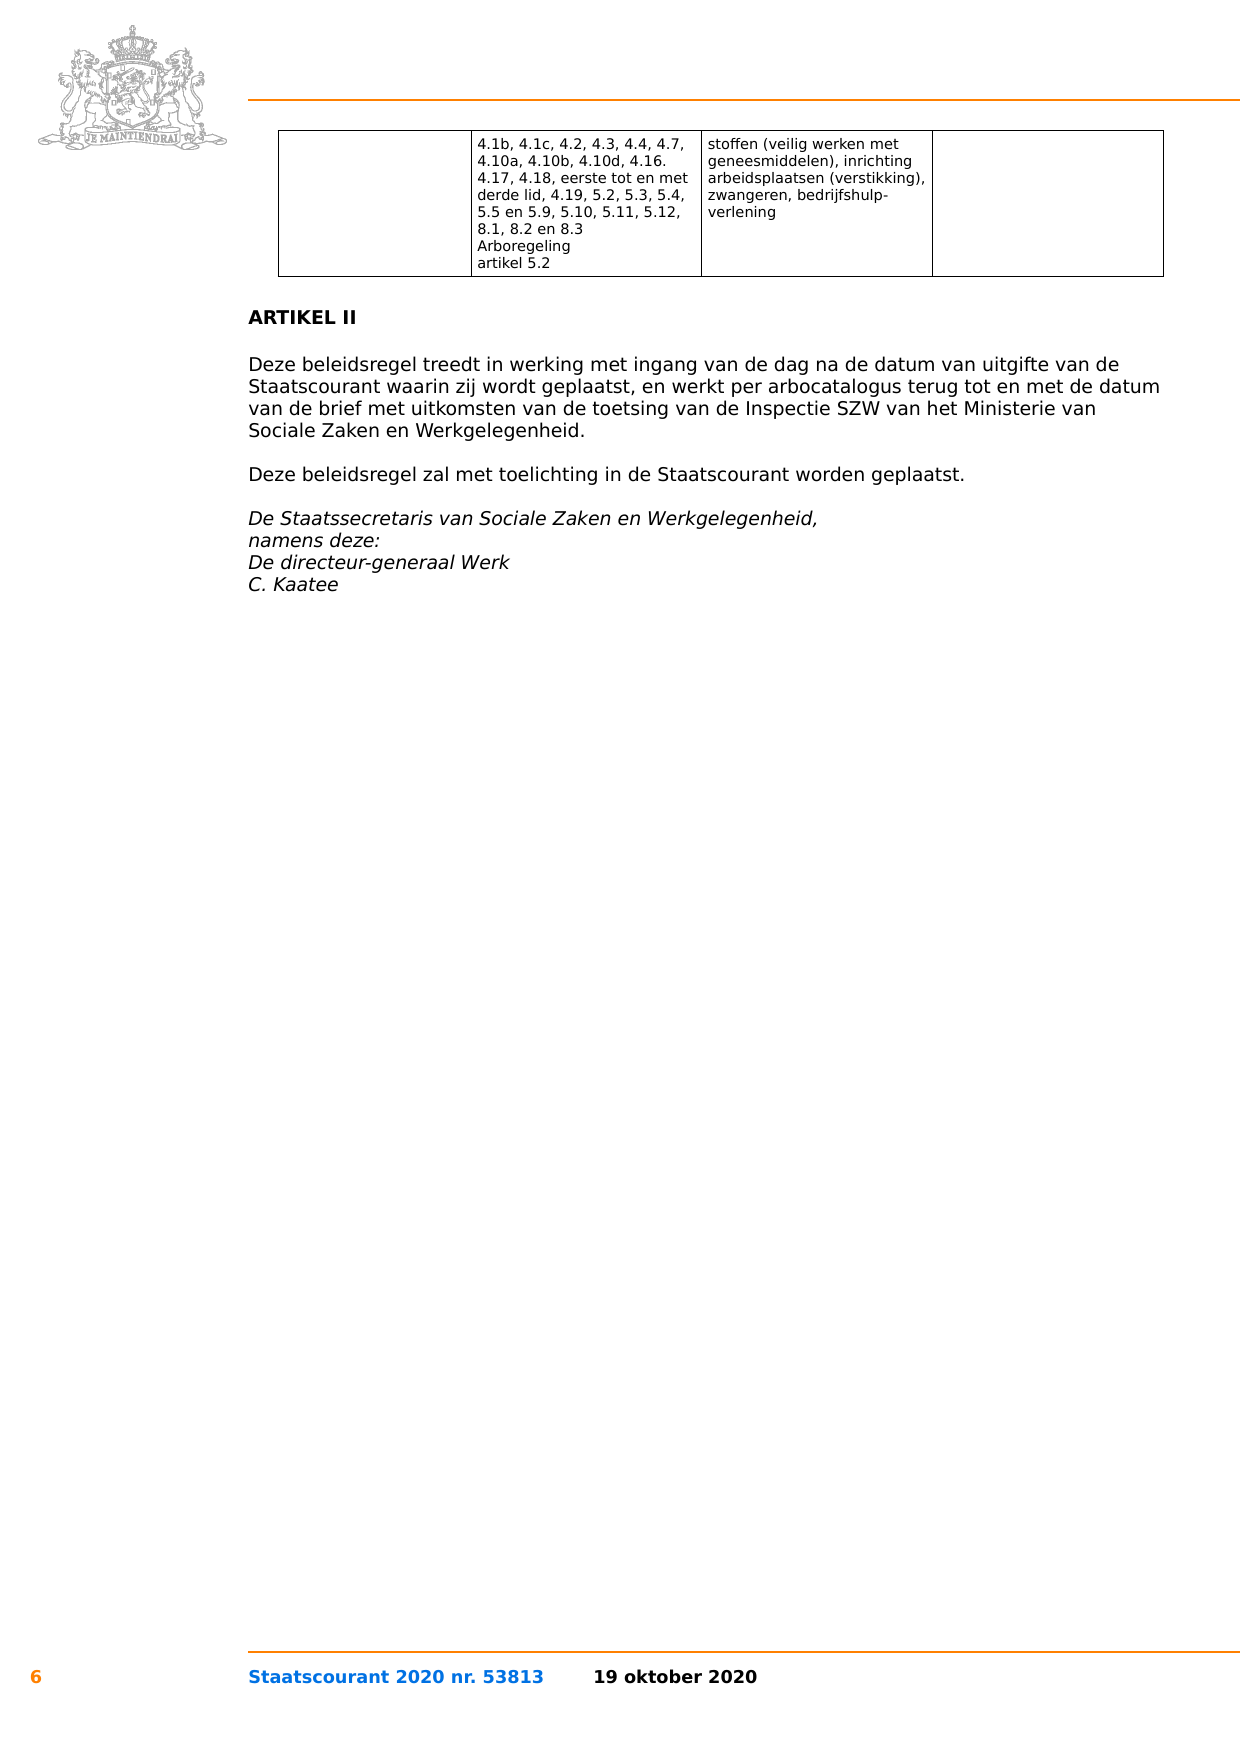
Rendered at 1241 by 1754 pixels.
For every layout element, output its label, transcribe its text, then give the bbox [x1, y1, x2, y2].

table_header stoffen (veilig werken met geneesmiddelen), inrichting arbeidsplaatsen (verstikking), zwangeren, bedrijfshulp-verlening [702, 131, 932, 276]
table_header [279, 131, 471, 276]
table_header 4.1b, 4.1c, 4.2, 4.3, 4.4, 4.7, 4.10a, 4.10b, 4.10d, 4.16. 4.17, 4.18, eerste tot en met derde lid, 4.19, 5.2, 5.3, 5.4, 5.5 en 5.9, 5.10, 5.11, 5.12, 8.1, 8.2 en 8.3 Arboregeling artikel 5.2 [472, 131, 701, 276]
subtitle ARTIKEL II [248, 307, 1163, 329]
text De Staatssecretaris van Sociale Zaken en Werkgelegenheid, namens deze: De directeur-generaal Werk C. Kaatee [248, 508, 1163, 596]
picture [38, 25, 227, 150]
table_header [933, 131, 1163, 276]
text Deze beleidsregel treedt in werking met ingang van de dag na de datum van uitgifte van de Staatscourant waarin zij wordt geplaatst, en werkt per arbocatalogus terug tot en met de datum van de brief met uitkomsten van de toetsing van de Inspectie SZW van het Ministerie van Sociale Zaken en Werkgelegenheid. [248, 354, 1163, 442]
text Deze beleidsregel zal met toelichting in de Staatscourant worden geplaatst. [248, 464, 1163, 486]
